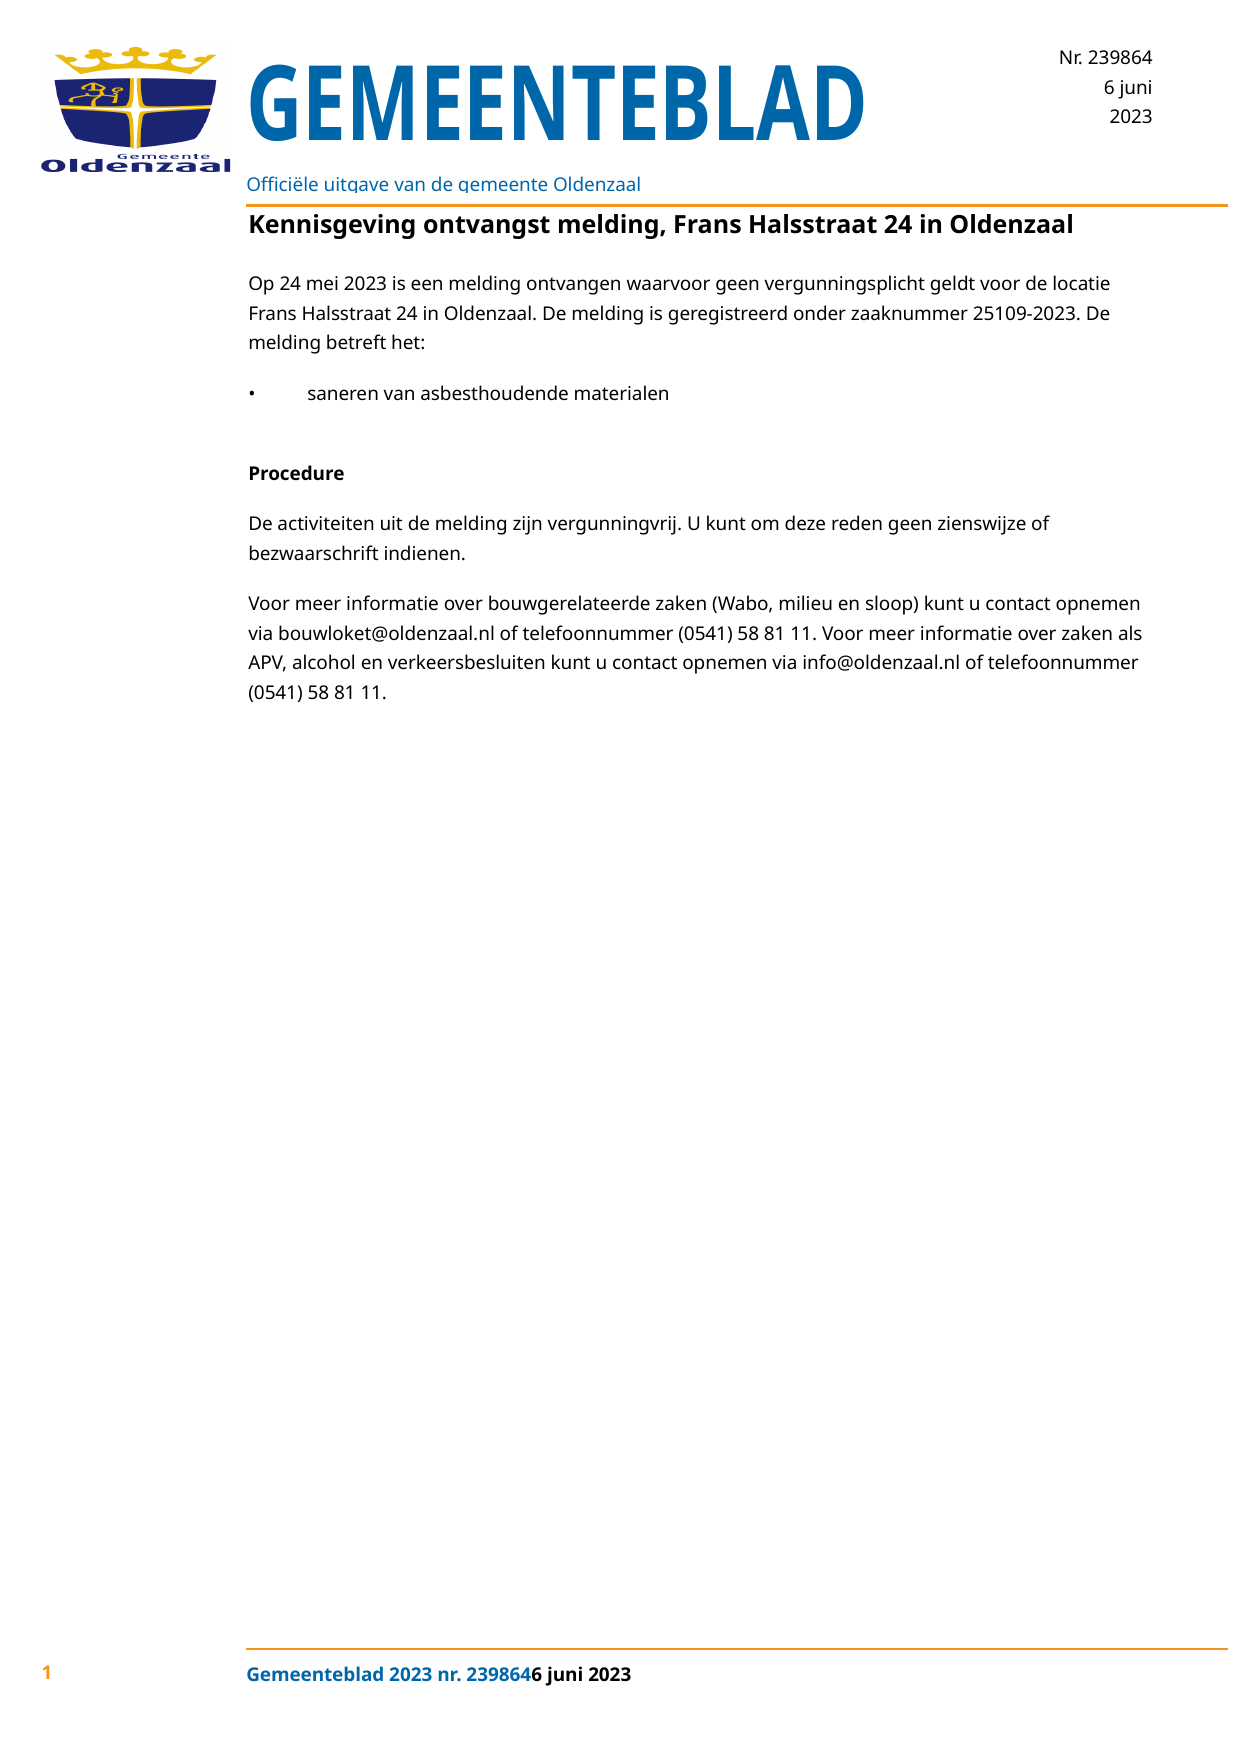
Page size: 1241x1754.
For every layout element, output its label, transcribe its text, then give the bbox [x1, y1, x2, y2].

text De activiteiten uit de melding zijn vergunningvrij. U kunt om deze reden geen zienswijze of bezwaarschrift indienen. [248, 510, 1152, 566]
text Voor meer informatie over bouwgerelateerde zaken (Wabo, milieu en sloop) kunt u contact opnemen via bouwloket@oldenzaal.nl of telefoonnummer (0541) 58 81 11. Voor meer informatie over zaken als APV, alcohol en verkeersbesluiten kunt u contact opnemen via info@oldenzaal.nl of telefoonnummer (0541) 58 81 11. [248, 590, 1152, 705]
text Procedure [248, 460, 1152, 486]
list saneren van asbesthoudende materialen [248, 380, 1152, 406]
picture [41, 47, 231, 172]
text Kennisgeving ontvangst melding, Frans Halsstraat 24 in Oldenzaal [248, 207, 1152, 241]
text Op 24 mei 2023 is een melding ontvangen waarvoor geen vergunningsplicht geldt voor de locatie Frans Halsstraat 24 in Oldenzaal. De melding is geregistreerd onder zaaknummer 25109-2023. De melding betreft het: [248, 270, 1152, 355]
